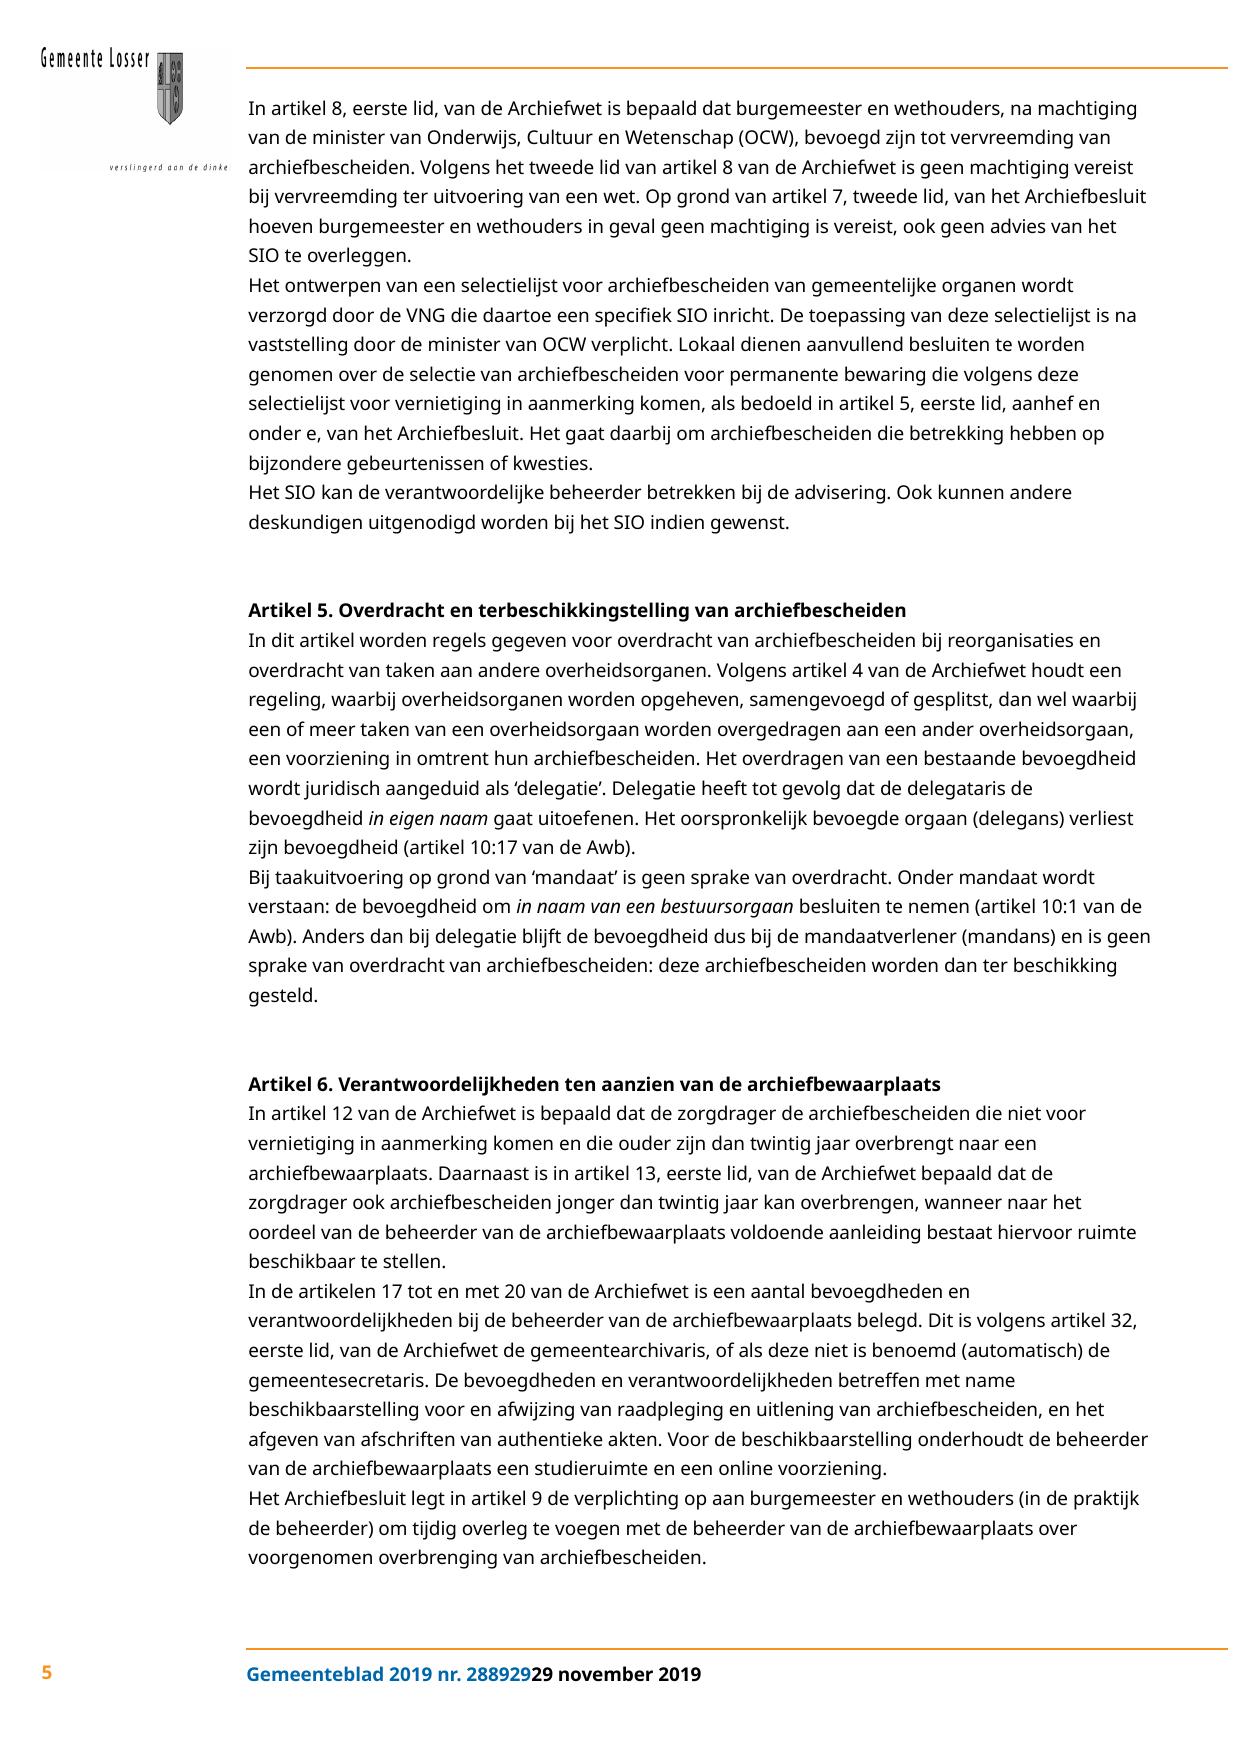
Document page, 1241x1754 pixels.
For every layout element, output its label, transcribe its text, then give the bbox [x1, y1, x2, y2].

text Artikel 6. Verantwoordelijkheden ten aanzien van de archiefbewaarplaats [248, 1071, 1152, 1097]
picture [41, 47, 231, 172]
text In dit artikel worden regels gegeven voor overdracht van archiefbescheiden bij reorganisaties en overdracht van taken aan andere overheidsorganen. Volgens artikel 4 van de Archiefwet houdt een regeling, waarbij overheidsorganen worden opgeheven, samengevoegd of gesplitst, dan wel waarbij een of meer taken van een overheidsorgaan worden overgedragen aan een ander overheidsorgaan, een voorziening in omtrent hun archiefbescheiden. Het overdragen van een bestaande bevoegdheid wordt juridisch aangeduid als ‘delegatie’. Delegatie heeft tot gevolg dat de delegataris de bevoegdheid in eigen naam gaat uitoefenen. Het oorspronkelijk bevoegde orgaan (delegans) verliest zijn bevoegdheid (artikel 10:17 van de Awb). [248, 627, 1152, 860]
text In artikel 8, eerste lid, van de Archiefwet is bepaald dat burgemeester en wethouders, na machtiging van de minister van Onderwijs, Cultuur en Wetenschap (OCW), bevoegd zijn tot vervreemding van archiefbescheiden. Volgens het tweede lid van artikel 8 van de Archiefwet is geen machtiging vereist bij vervreemding ter uitvoering van een wet. Op grond van artikel 7, tweede lid, van het Archiefbesluit hoeven burgemeester en wethouders in geval geen machtiging is vereist, ook geen advies van het SIO te overleggen. [248, 95, 1152, 268]
text Artikel 5. Overdracht en terbeschikkingstelling van archiefbescheiden [248, 598, 1152, 623]
text Het SIO kan de verantwoordelijke beheerder betrekken bij de advisering. Ook kunnen andere deskundigen uitgenodigd worden bij het SIO indien gewenst. [248, 479, 1152, 535]
text In de artikelen 17 tot en met 20 van de Archiefwet is een aantal bevoegdheden en verantwoordelijkheden bij de beheerder van de archiefbewaarplaats belegd. Dit is volgens artikel 32, eerste lid, van de Archiefwet de gemeentearchivaris, of als deze niet is benoemd (automatisch) de gemeentesecretaris. De bevoegdheden en verantwoordelijkheden betreffen met name beschikbaarstelling voor en afwijzing van raadpleging en uitlening van archiefbescheiden, en het afgeven van afschriften van authentieke akten. Voor de beschikbaarstelling onderhoudt de beheerder van de archiefbewaarplaats een studieruimte en een online voorziening. [248, 1278, 1152, 1481]
text Bij taakuitvoering op grond van ‘mandaat’ is geen sprake van overdracht. Onder mandaat wordt verstaan: de bevoegdheid om in naam van een bestuursorgaan besluiten te nemen (artikel 10:1 van de Awb). Anders dan bij delegatie blijft de bevoegdheid dus bij de mandaatverlener (mandans) en is geen sprake van overdracht van archiefbescheiden: deze archiefbescheiden worden dan ter beschikking gesteld. [248, 864, 1152, 1008]
text Het Archiefbesluit legt in artikel 9 de verplichting op aan burgemeester en wethouders (in de praktijk de beheerder) om tijdig overleg te voegen met de beheerder van de archiefbewaarplaats over voorgenomen overbrenging van archiefbescheiden. [248, 1485, 1152, 1570]
text Het ontwerpen van een selectielijst voor archiefbescheiden van gemeentelijke organen wordt verzorgd door de VNG die daartoe een specifiek SIO inricht. De toepassing van deze selectielijst is na vaststelling door de minister van OCW verplicht. Lokaal dienen aanvullend besluiten te worden genomen over de selectie van archiefbescheiden voor permanente bewaring die volgens deze selectielijst voor vernietiging in aanmerking komen, als bedoeld in artikel 5, eerste lid, aanhef en onder e, van het Archiefbesluit. Het gaat daarbij om archiefbescheiden die betrekking hebben op bijzondere gebeurtenissen of kwesties. [248, 272, 1152, 476]
text In artikel 12 van de Archiefwet is bepaald dat de zorgdrager de archiefbescheiden die niet voor vernietiging in aanmerking komen en die ouder zijn dan twintig jaar overbrengt naar een archiefbewaarplaats. Daarnaast is in artikel 13, eerste lid, van de Archiefwet bepaald dat de zorgdrager ook archiefbescheiden jonger dan twintig jaar kan overbrengen, wanneer naar het oordeel van de beheerder van de archiefbewaarplaats voldoende aanleiding bestaat hiervoor ruimte beschikbaar te stellen. [248, 1101, 1152, 1274]
